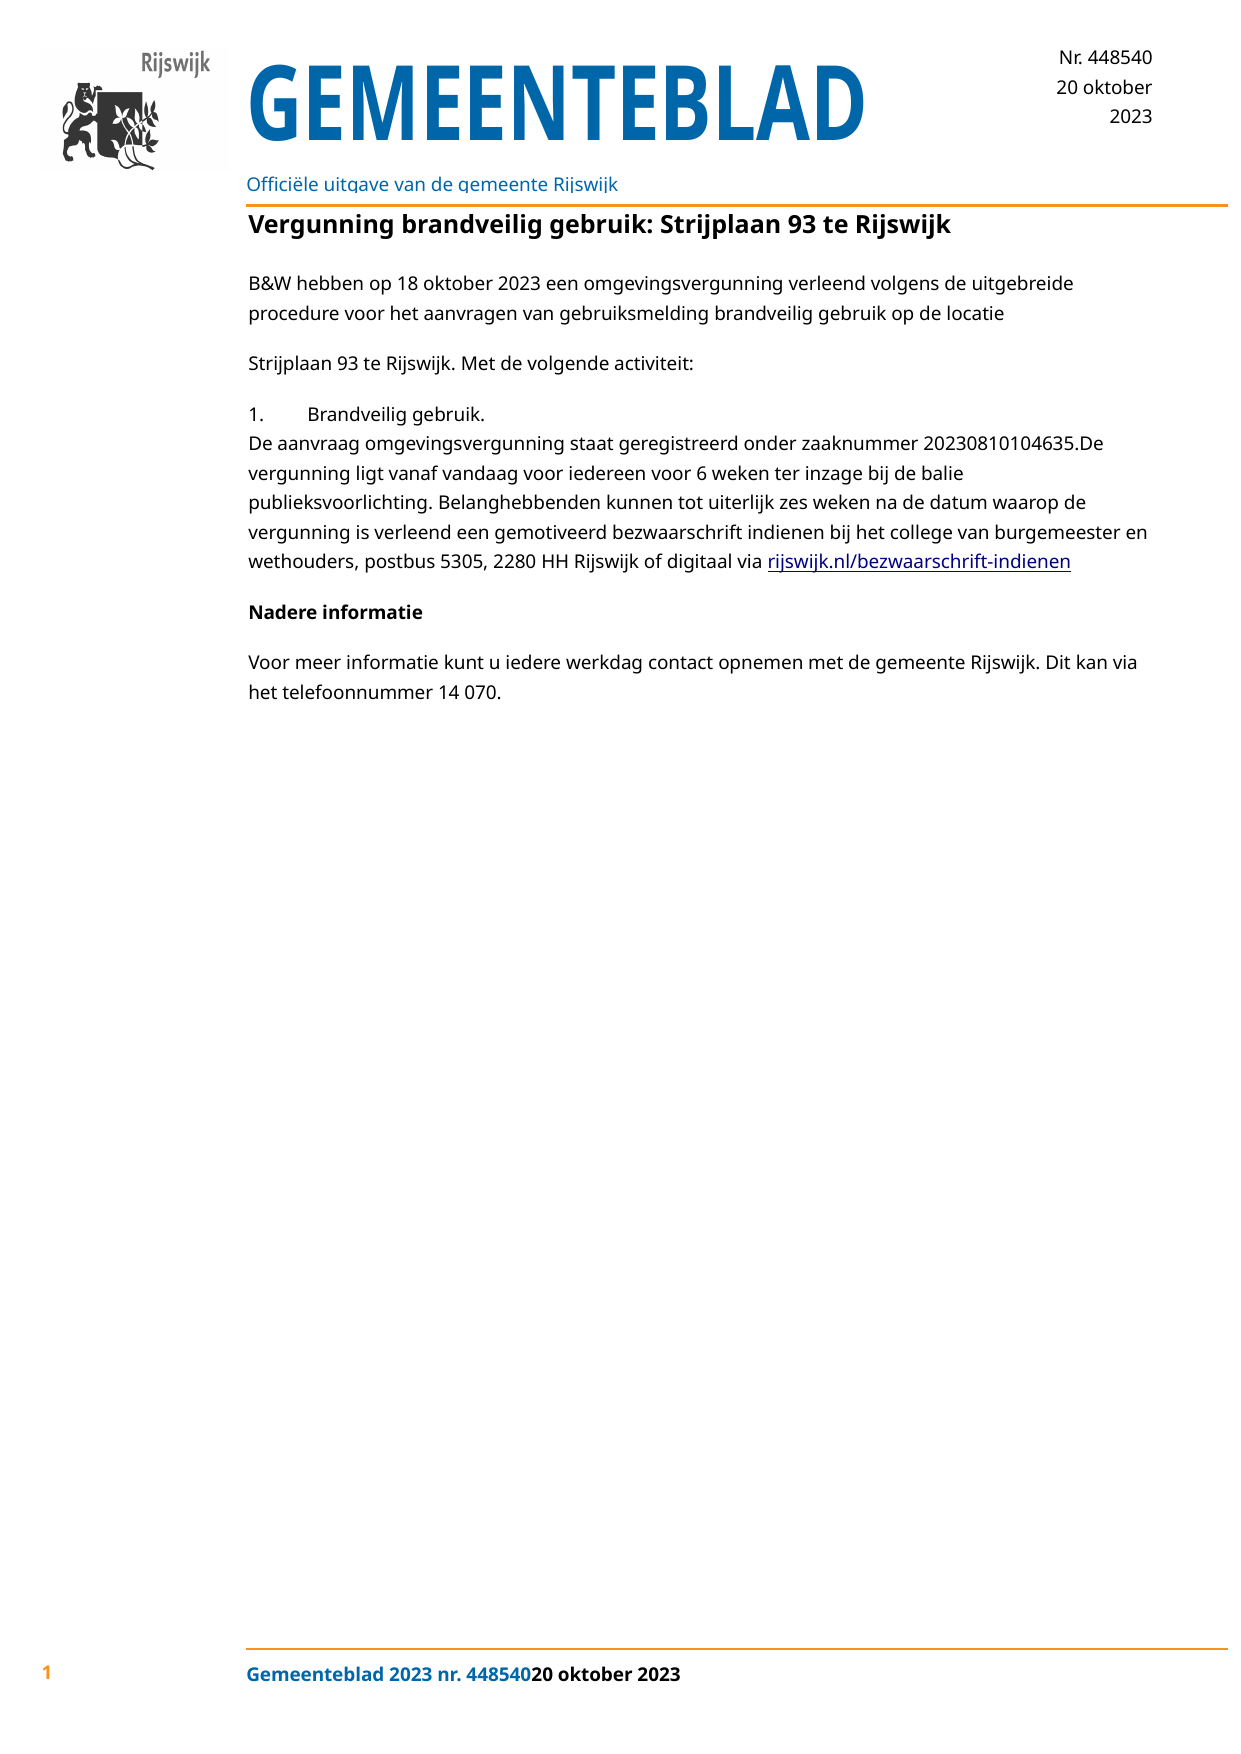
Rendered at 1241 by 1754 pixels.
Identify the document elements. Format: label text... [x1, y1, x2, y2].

text De aanvraag omgevingsvergunning staat geregistreerd onder zaaknummer 20230810104635.De vergunning ligt vanaf vandaag voor iedereen voor 6 weken ter inzage bij de balie publieksvoorlichting. Belanghebbenden kunnen tot uiterlijk zes weken na de datum waarop de vergunning is verleend een gemotiveerd bezwaarschrift indienen bij het college van burgemeester en wethouders, postbus 5305, 2280 HH Rijswijk of digitaal via rijswijk.nl/bezwaarschrift-indienen [248, 430, 1152, 574]
picture [41, 47, 231, 172]
text Nadere informatie [248, 599, 1152, 625]
text Strijplaan 93 te Rijswijk. Met de volgende activiteit: [248, 350, 1152, 376]
text Vergunning brandveilig gebruik: Strijplaan 93 te Rijswijk [248, 207, 1152, 241]
list Brandveilig gebruik. [248, 401, 1152, 426]
text B&W hebben op 18 oktober 2023 een omgevingsvergunning verleend volgens de uitgebreide procedure voor het aanvragen van gebruiksmelding brandveilig gebruik op de locatie [248, 270, 1152, 326]
text Voor meer informatie kunt u iedere werkdag contact opnemen met de gemeente Rijswijk. Dit kan via het telefoonnummer 14 070. [248, 649, 1152, 705]
